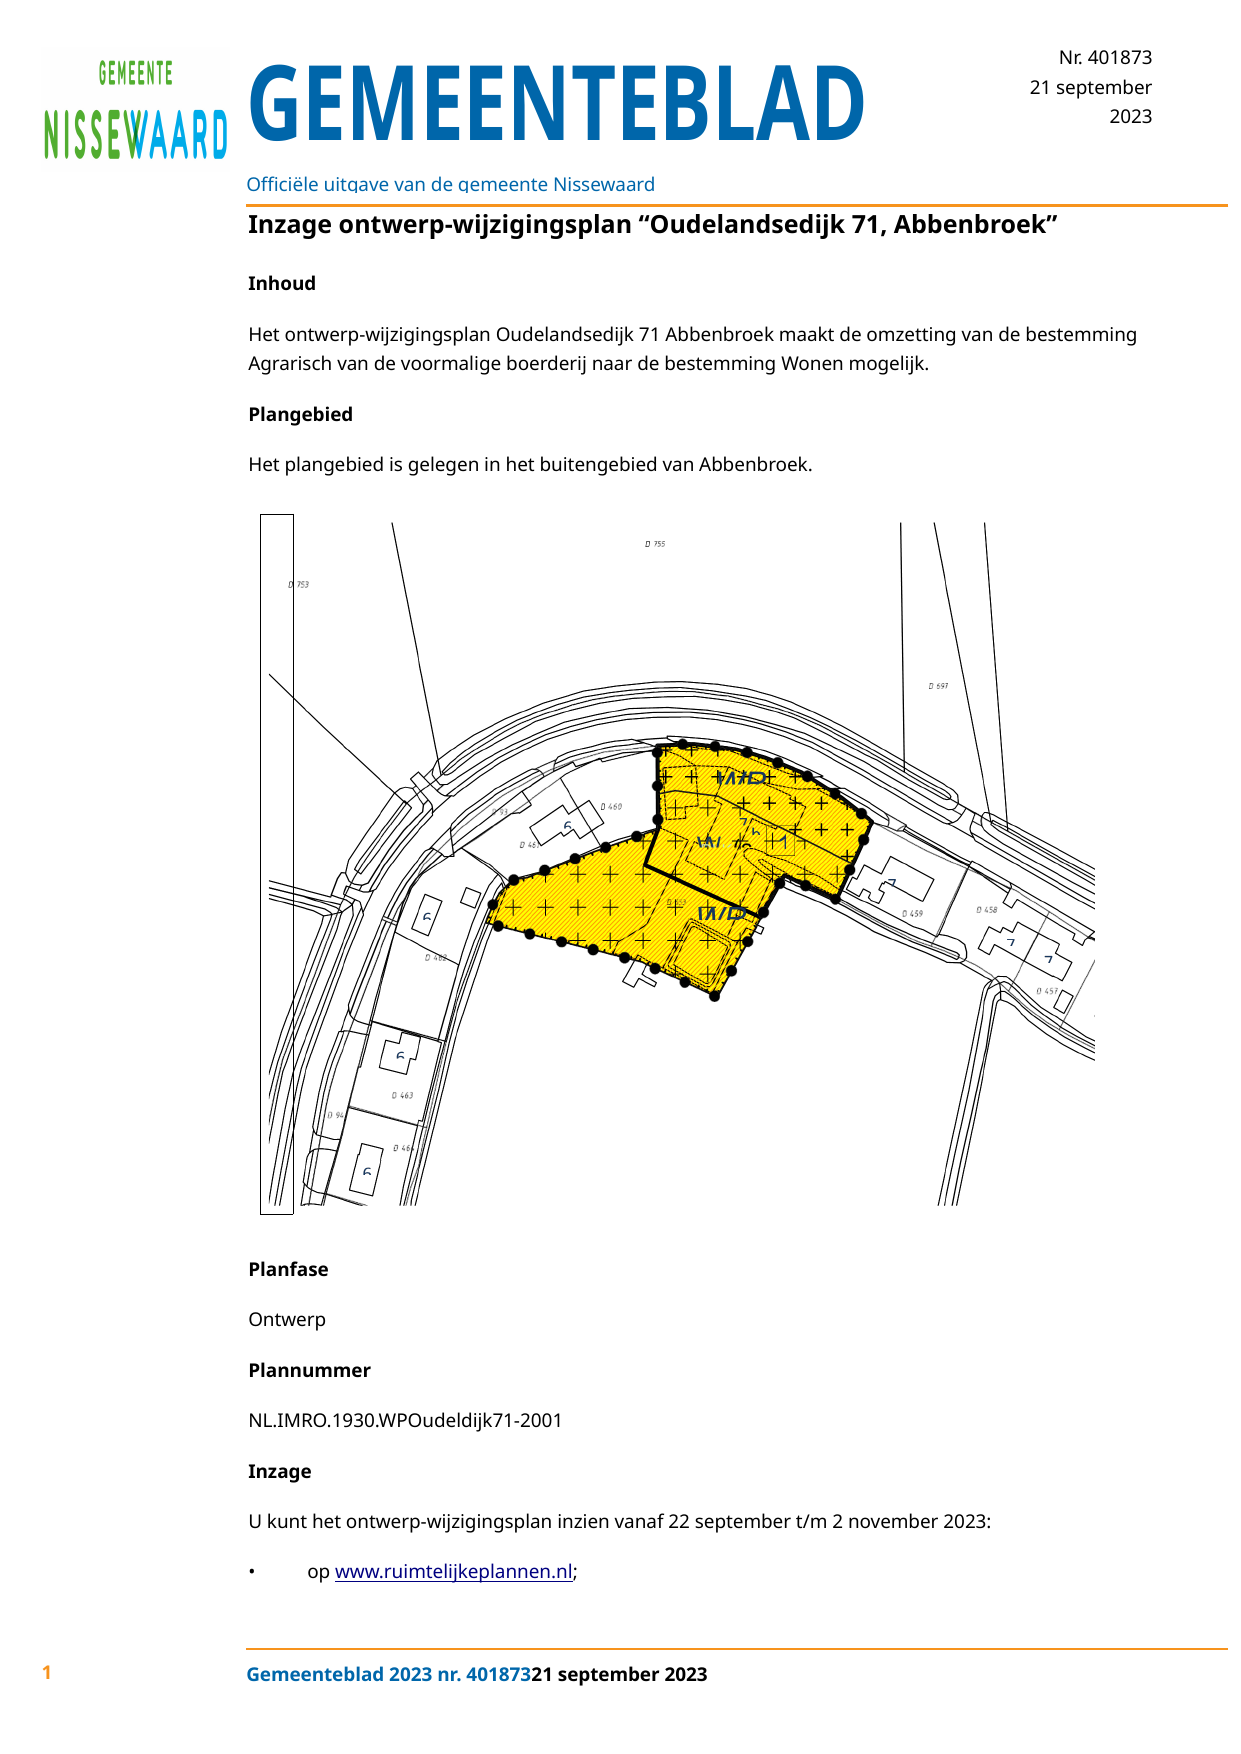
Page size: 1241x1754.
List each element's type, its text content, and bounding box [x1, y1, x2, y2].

text Ontwerp [248, 1307, 1152, 1332]
text Het plangebied is gelegen in het buitengebied van Abbenbroek. [248, 451, 1152, 477]
list op www.ruimtelijkeplannen.nl; [248, 1559, 1152, 1584]
text Inzage [248, 1458, 1152, 1484]
text Inhoud [248, 270, 1152, 296]
text Plannummer [248, 1357, 1152, 1383]
text Inzage ontwerp-wijzigingsplan “Oudelandsedijk 71, Abbenbroek” [248, 207, 1152, 241]
picture [268, 522, 1095, 1206]
text U kunt het ontwerp-wijzigingsplan inzien vanaf 22 september t/m 2 november 2023: [248, 1508, 1152, 1534]
text Planfase [248, 1256, 1152, 1282]
text NL.IMRO.1930.WPOudeldijk71-2001 [248, 1407, 1152, 1433]
text Plangebied [248, 401, 1152, 426]
picture [41, 47, 231, 172]
text Het ontwerp-wijzigingsplan Oudelandsedijk 71 Abbenbroek maakt de omzetting van de bestemming Agrarisch van de voormalige boerderij naar de bestemming Wonen mogelijk. [248, 321, 1152, 376]
